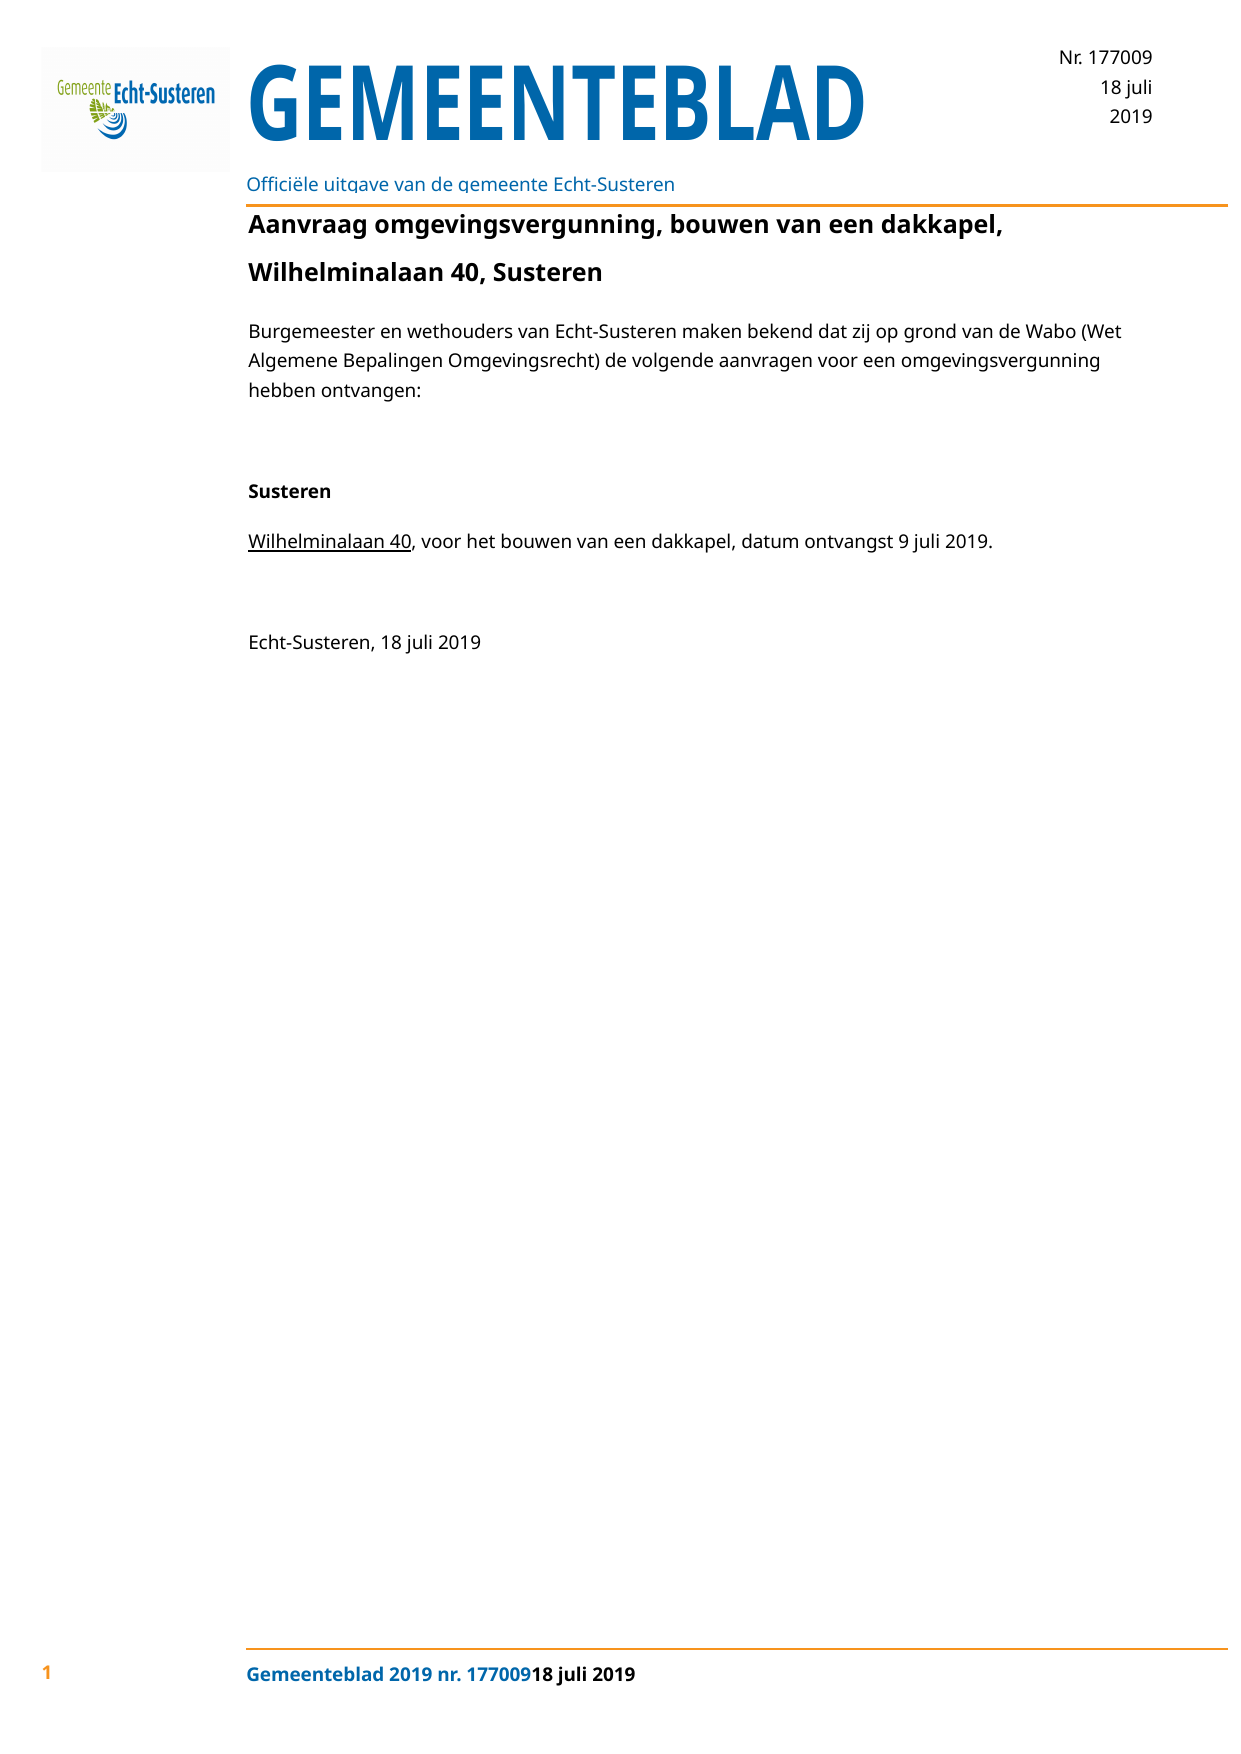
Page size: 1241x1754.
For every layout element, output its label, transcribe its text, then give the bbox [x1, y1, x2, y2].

picture [41, 47, 231, 172]
text Aanvraag omgevingsvergunning, bouwen van een dakkapel, Wilhelminalaan 40, Susteren [248, 207, 1152, 288]
text Burgemeester en wethouders van Echt-Susteren maken bekend dat zij op grond van de Wabo (Wet Algemene Bepalingen Omgevingsrecht) de volgende aanvragen voor een omgevingsvergunning hebben ontvangen: [248, 318, 1152, 403]
text Susteren [248, 478, 1152, 504]
text Echt-Susteren, 18 juli 2019 [248, 629, 1152, 655]
text Wilhelminalaan 40, voor het bouwen van een dakkapel, datum ontvangst 9 juli 2019. [248, 528, 1152, 554]
